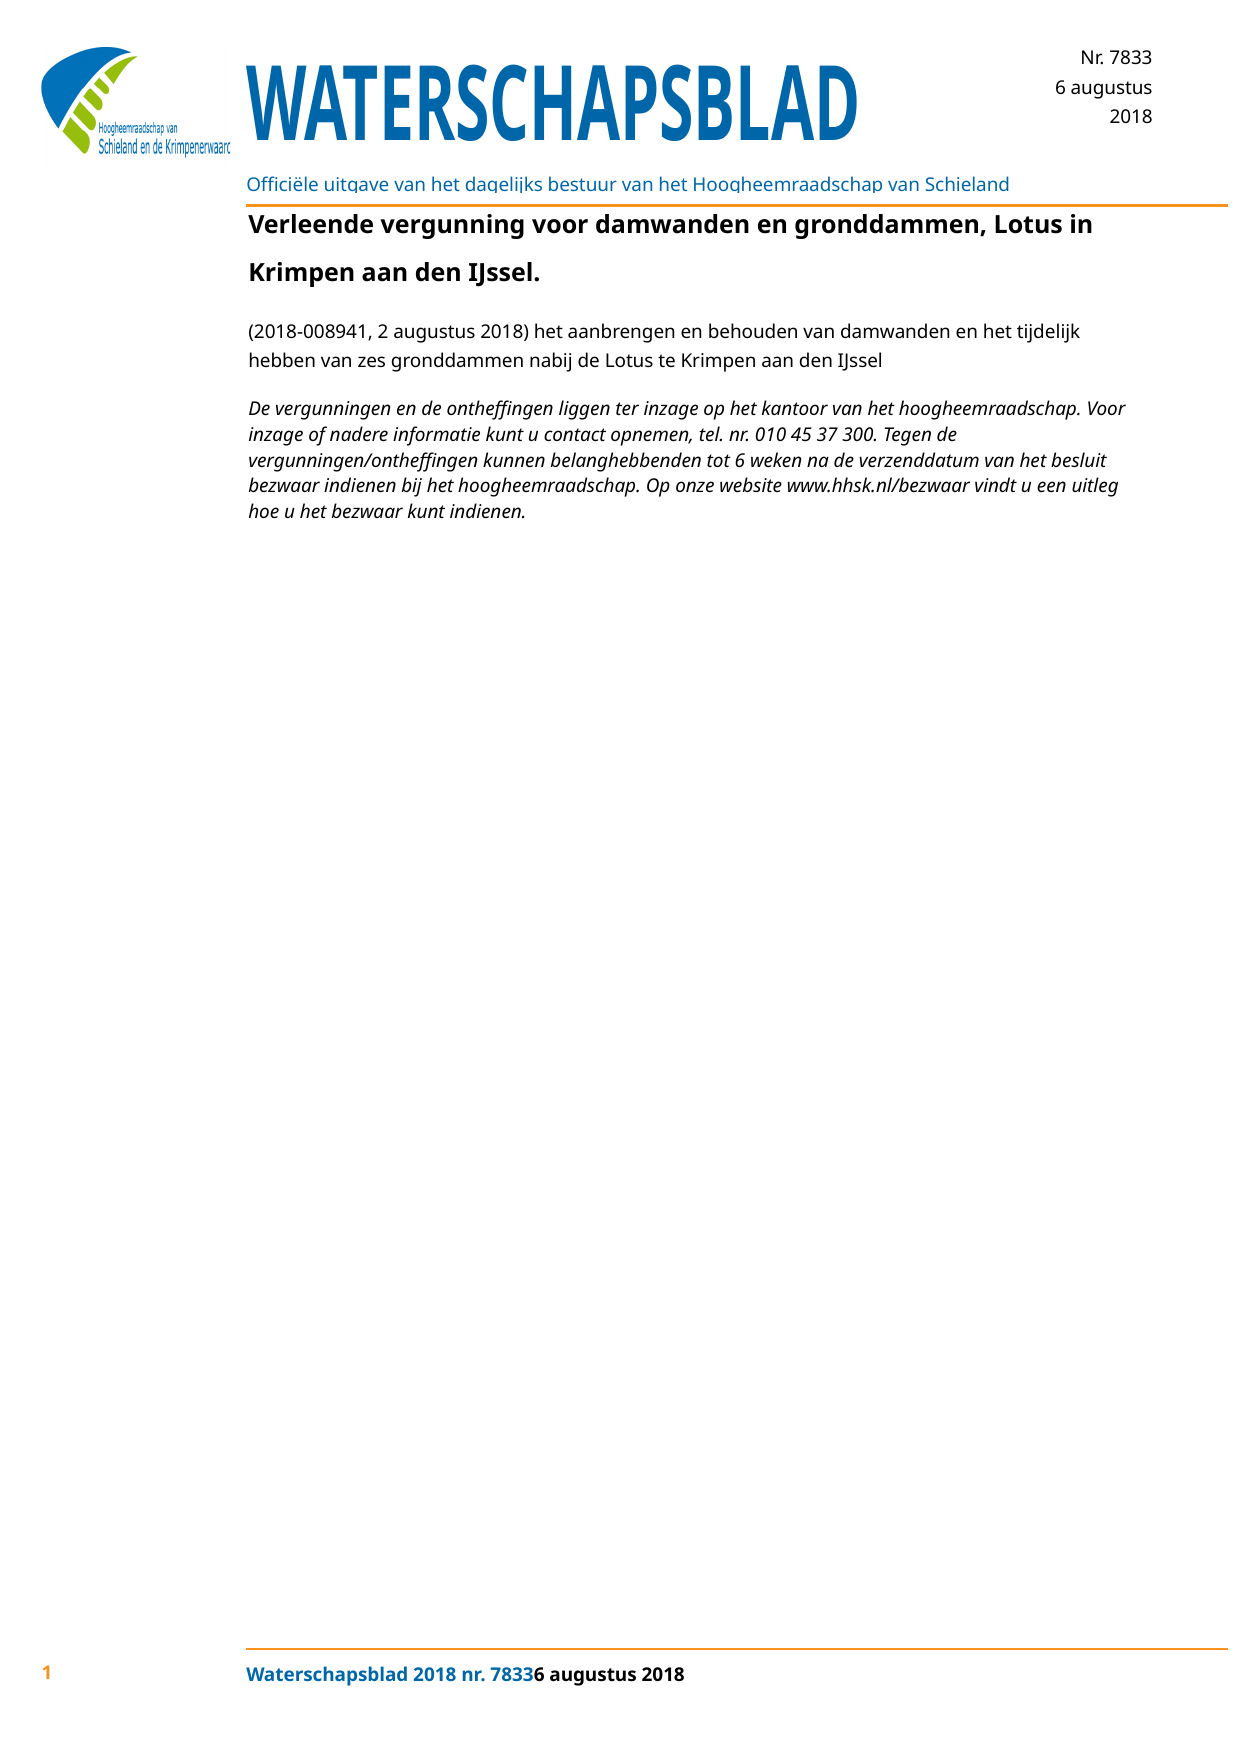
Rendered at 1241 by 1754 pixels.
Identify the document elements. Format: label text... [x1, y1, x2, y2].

text Verleende vergunning voor damwanden en gronddammen, Lotus in Krimpen aan den IJssel. [248, 207, 1152, 288]
text (2018-008941, 2 augustus 2018) het aanbrengen en behouden van damwanden en het tijdelijk hebben van zes gronddammen nabij de Lotus te Krimpen aan den IJssel [248, 318, 1152, 373]
text De vergunningen en de ontheffingen liggen ter inzage op het kantoor van het hoogheemraadschap. Voor inzage of nadere informatie kunt u contact opnemen, tel. nr. 010 45 37 300. Tegen de vergunningen/ontheffingen kunnen belanghebbenden tot 6 weken na de verzenddatum van het besluit bezwaar indienen bij het hoogheemraadschap. Op onze website www.hhsk.nl/bezwaar vindt u een uitleg hoe u het bezwaar kunt indienen. [248, 395, 1152, 524]
picture [41, 47, 231, 172]
